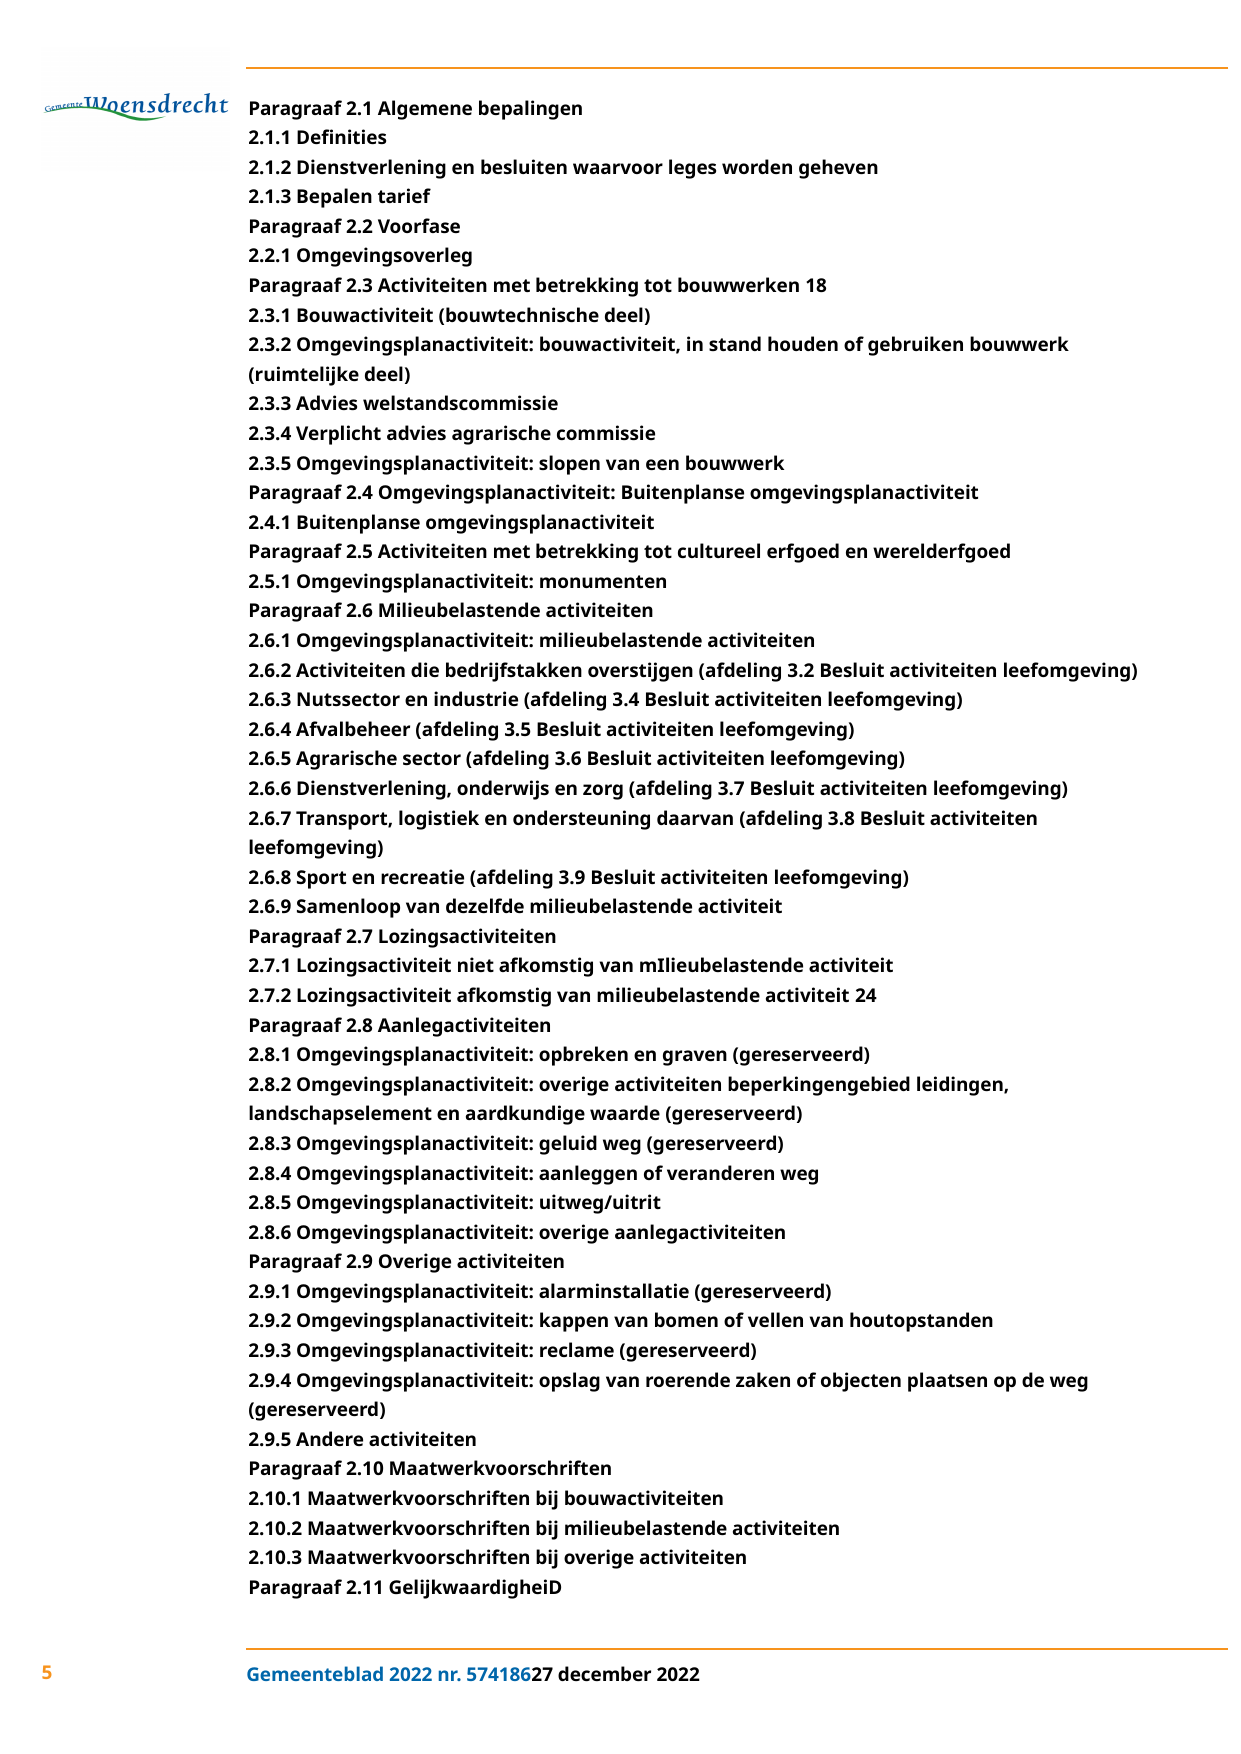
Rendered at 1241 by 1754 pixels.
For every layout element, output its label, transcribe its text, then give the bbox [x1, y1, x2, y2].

text 2.1.3 Bepalen tarief [248, 183, 1152, 209]
text 2.3.4 Verplicht advies agrarische commissie [248, 420, 1152, 446]
text 2.10.2 Maatwerkvoorschriften bij milieubelastende activiteiten [248, 1515, 1152, 1541]
text 2.8.6 Omgevingsplanactiviteit: overige aanlegactiviteiten [248, 1219, 1152, 1245]
text 2.8.1 Omgevingsplanactiviteit: opbreken en graven (gereserveerd) [248, 1041, 1152, 1067]
text 2.6.7 Transport, logistiek en ondersteuning daarvan (afdeling 3.8 Besluit activiteiten leefomgeving) [248, 805, 1152, 860]
text 2.9.3 Omgevingsplanactiviteit: reclame (gereserveerd) [248, 1337, 1152, 1363]
text 2.5.1 Omgevingsplanactiviteit: monumenten [248, 568, 1152, 594]
text Paragraaf 2.7 Lozingsactiviteiten [248, 923, 1152, 949]
text 2.9.5 Andere activiteiten [248, 1426, 1152, 1452]
picture [41, 47, 231, 172]
text 2.10.3 Maatwerkvoorschriften bij overige activiteiten [248, 1544, 1152, 1570]
text 2.8.2 Omgevingsplanactiviteit: overige activiteiten beperkingengebied leidingen, landschapselement en aardkundige waarde (gereserveerd) [248, 1071, 1152, 1126]
text Paragraaf 2.4 Omgevingsplanactiviteit: Buitenplanse omgevingsplanactiviteit [248, 479, 1152, 505]
text Paragraaf 2.5 Activiteiten met betrekking tot cultureel erfgoed en werelderfgoed [248, 538, 1152, 564]
text 2.8.4 Omgevingsplanactiviteit: aanleggen of veranderen weg [248, 1160, 1152, 1186]
text Paragraaf 2.2 Voorfase [248, 213, 1152, 239]
text Paragraaf 2.6 Milieubelastende activiteiten [248, 598, 1152, 623]
text 2.6.3 Nutssector en industrie (afdeling 3.4 Besluit activiteiten leefomgeving) [248, 686, 1152, 712]
text Paragraaf 2.1 Algemene bepalingen [248, 95, 1152, 121]
text 2.7.2 Lozingsactiviteit afkomstig van milieubelastende activiteit 24 [248, 982, 1152, 1008]
text 2.6.9 Samenloop van dezelfde milieubelastende activiteit [248, 893, 1152, 919]
text 2.9.1 Omgevingsplanactiviteit: alarminstallatie (gereserveerd) [248, 1278, 1152, 1304]
text 2.10.1 Maatwerkvoorschriften bij bouwactiviteiten [248, 1485, 1152, 1511]
text Paragraaf 2.8 Aanlegactiviteiten [248, 1012, 1152, 1038]
text 2.6.2 Activiteiten die bedrijfstakken overstijgen (afdeling 3.2 Besluit activiteiten leefomgeving) [248, 657, 1152, 683]
text 2.7.1 Lozingsactiviteit niet afkomstig van mIlieubelastende activiteit [248, 953, 1152, 978]
text 2.1.1 Definities [248, 124, 1152, 150]
text Paragraaf 2.11 GelijkwaardigheiD [248, 1574, 1152, 1600]
text 2.6.4 Afvalbeheer (afdeling 3.5 Besluit activiteiten leefomgeving) [248, 716, 1152, 742]
text 2.6.1 Omgevingsplanactiviteit: milieubelastende activiteiten [248, 627, 1152, 653]
text 2.3.3 Advies welstandscommissie [248, 391, 1152, 416]
text Paragraaf 2.10 Maatwerkvoorschriften [248, 1456, 1152, 1481]
text 2.8.5 Omgevingsplanactiviteit: uitweg/uitrit [248, 1189, 1152, 1215]
text 2.9.4 Omgevingsplanactiviteit: opslag van roerende zaken of objecten plaatsen op de weg (gereserveerd) [248, 1367, 1152, 1422]
text Paragraaf 2.9 Overige activiteiten [248, 1248, 1152, 1274]
text 2.3.2 Omgevingsplanactiviteit: bouwactiviteit, in stand houden of gebruiken bouwwerk (ruimtelijke deel) [248, 331, 1152, 387]
text 2.3.1 Bouwactiviteit (bouwtechnische deel) [248, 302, 1152, 328]
text Paragraaf 2.3 Activiteiten met betrekking tot bouwwerken 18 [248, 272, 1152, 298]
text 2.2.1 Omgevingsoverleg [248, 243, 1152, 268]
text 2.6.8 Sport en recreatie (afdeling 3.9 Besluit activiteiten leefomgeving) [248, 864, 1152, 890]
text 2.6.6 Dienstverlening, onderwijs en zorg (afdeling 3.7 Besluit activiteiten leefomgeving) [248, 775, 1152, 801]
text 2.8.3 Omgevingsplanactiviteit: geluid weg (gereserveerd) [248, 1130, 1152, 1156]
text 2.1.2 Dienstverlening en besluiten waarvoor leges worden geheven [248, 154, 1152, 180]
text 2.3.5 Omgevingsplanactiviteit: slopen van een bouwwerk [248, 450, 1152, 476]
text 2.6.5 Agrarische sector (afdeling 3.6 Besluit activiteiten leefomgeving) [248, 746, 1152, 771]
text 2.4.1 Buitenplanse omgevingsplanactiviteit [248, 509, 1152, 535]
text 2.9.2 Omgevingsplanactiviteit: kappen van bomen of vellen van houtopstanden [248, 1308, 1152, 1333]
